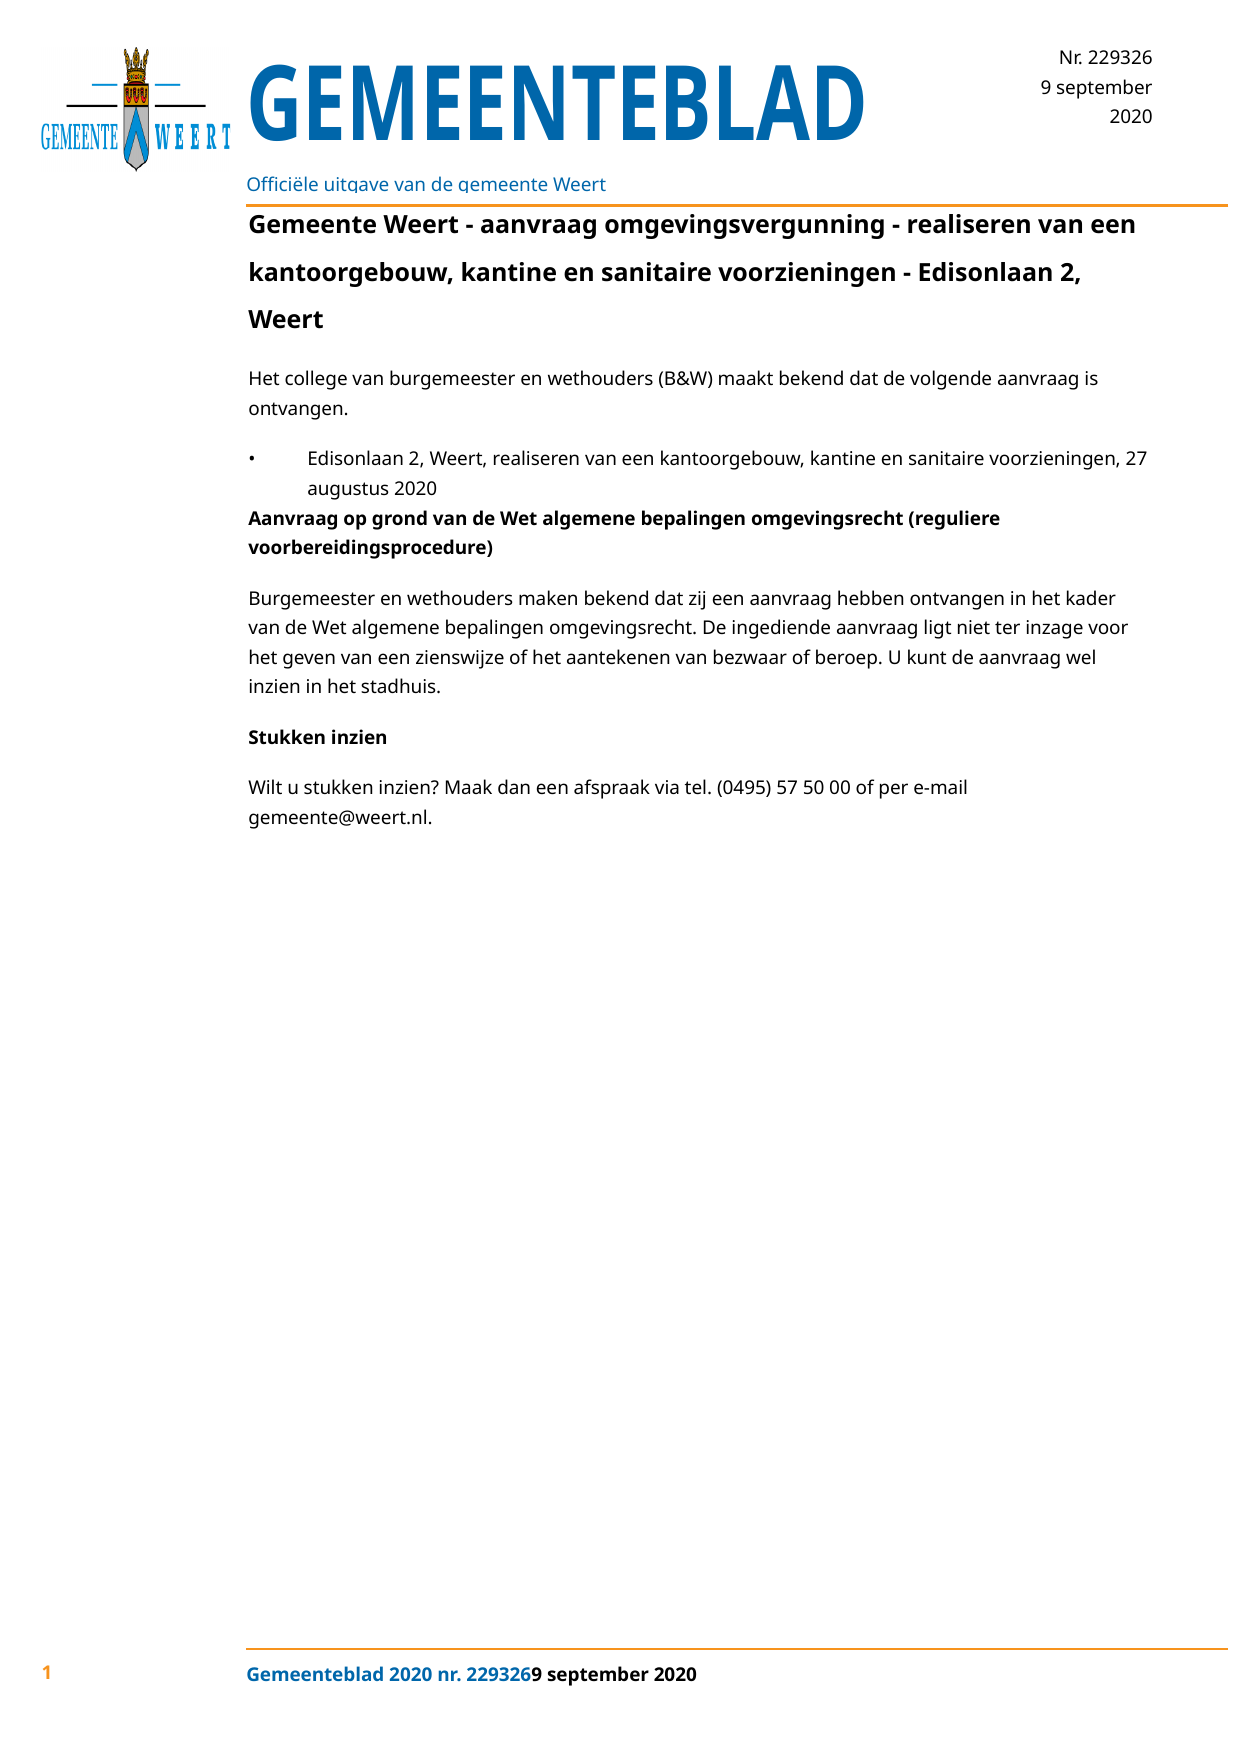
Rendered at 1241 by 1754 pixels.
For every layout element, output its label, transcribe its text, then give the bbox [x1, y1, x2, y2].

text Stukken inzien [248, 724, 1152, 749]
list Edisonlaan 2, Weert, realiseren van een kantoorgebouw, kantine en sanitaire voorzieningen, 27 augustus 2020 [248, 446, 1152, 501]
text Het college van burgemeester en wethouders (B&W) maakt bekend dat de volgende aanvraag is ontvangen. [248, 366, 1152, 421]
picture [41, 47, 231, 172]
text Aanvraag op grond van de Wet algemene bepalingen omgevingsrecht (reguliere voorbereidingsprocedure) [248, 505, 1152, 560]
text Burgemeester en wethouders maken bekend dat zij een aanvraag hebben ontvangen in het kader van de Wet algemene bepalingen omgevingsrecht. De ingediende aanvraag ligt niet ter inzage voor het geven van een zienswijze of het aantekenen van bezwaar of beroep. U kunt de aanvraag wel inzien in het stadhuis. [248, 585, 1152, 699]
text Gemeente Weert - aanvraag omgevingsvergunning - realiseren van een kantoorgebouw, kantine en sanitaire voorzieningen - Edisonlaan 2, Weert [248, 207, 1152, 336]
text Wilt u stukken inzien? Maak dan een afspraak via tel. (0495) 57 50 00 of per e-mail gemeente@weert.nl. [248, 774, 1152, 829]
